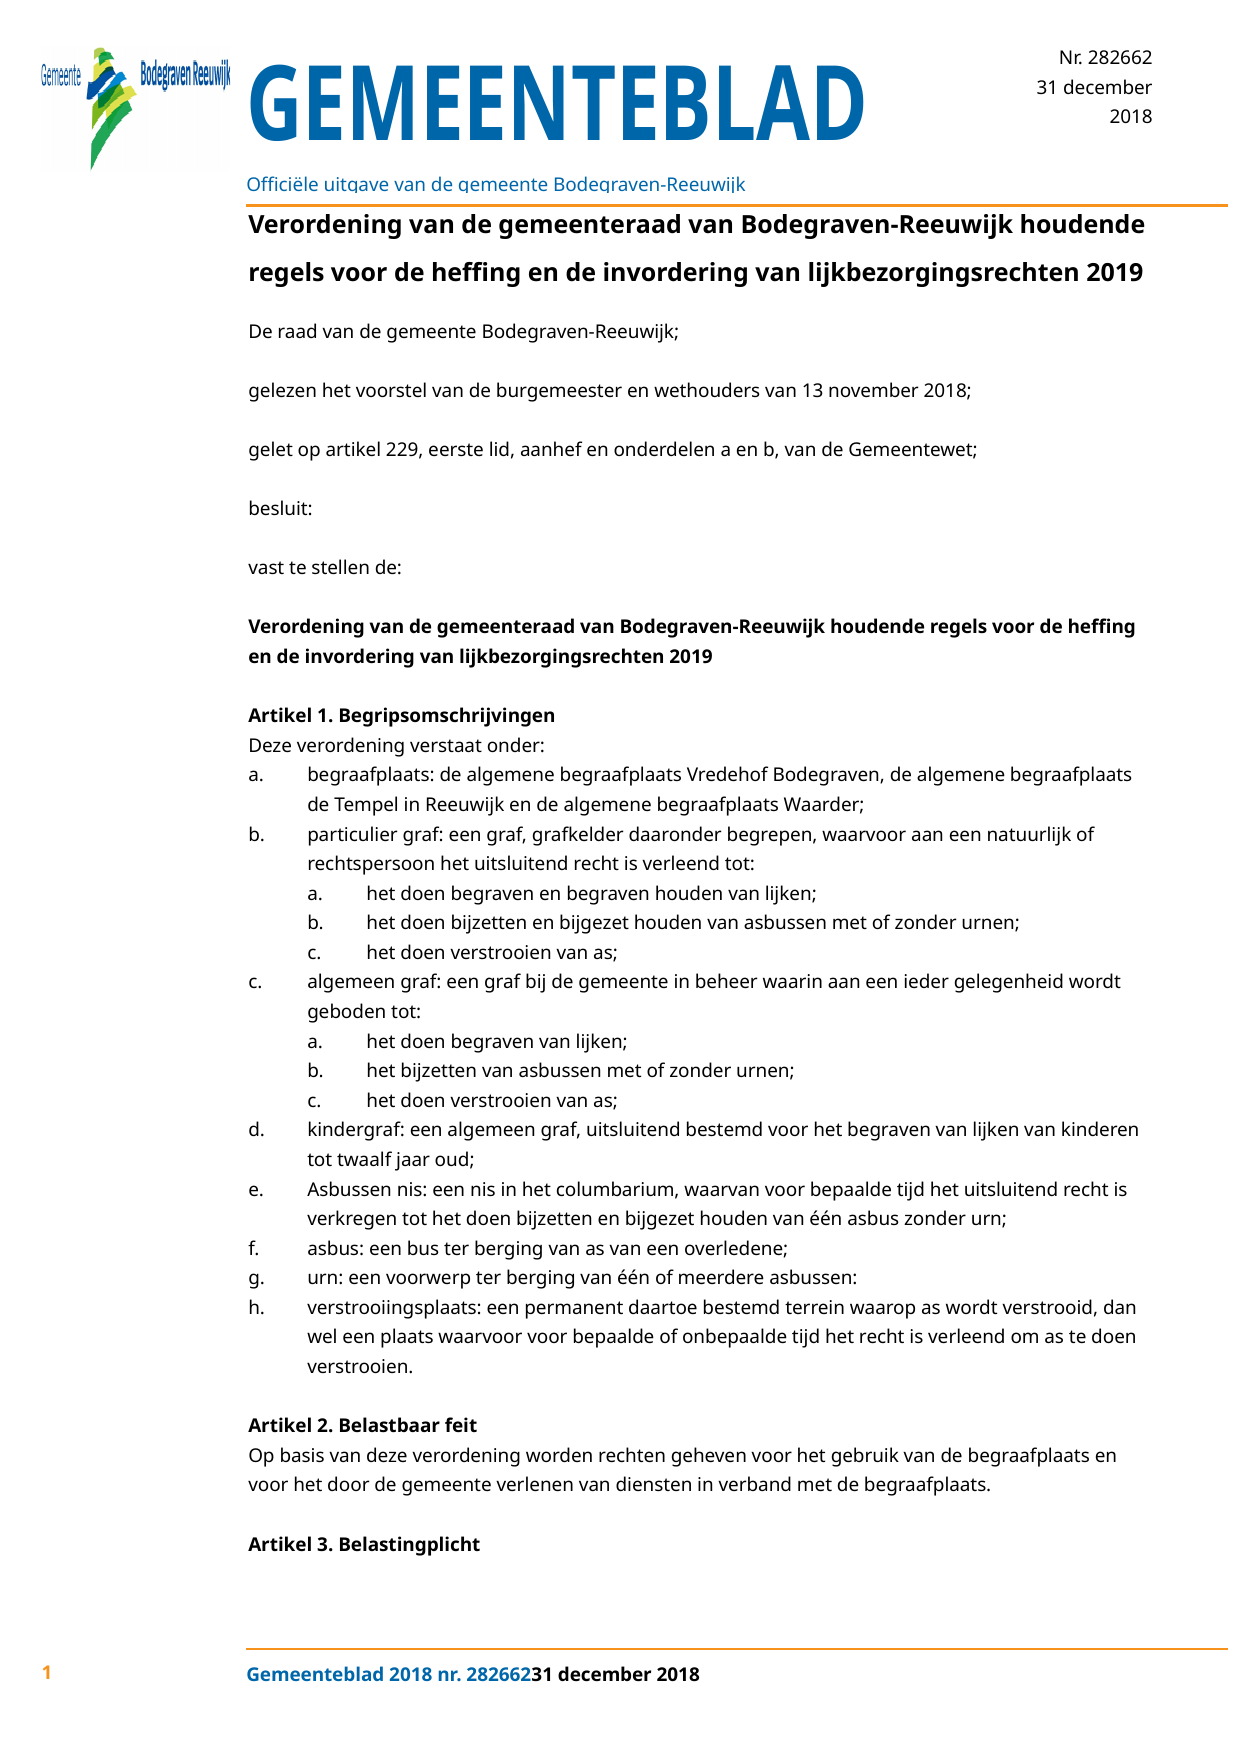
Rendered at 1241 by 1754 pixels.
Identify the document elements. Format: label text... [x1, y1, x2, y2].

text gelezen het voorstel van de burgemeester en wethouders van 13 november 2018; [248, 377, 1152, 403]
text Artikel 2. Belastbaar feit [248, 1412, 1152, 1438]
text vast te stellen de: [248, 554, 1152, 580]
text gelet op artikel 229, eerste lid, aanhef en onderdelen a en b, van de Gemeentewet; [248, 436, 1152, 462]
text Artikel 1. Begripsomschrijvingen [248, 702, 1152, 728]
list begraafplaats: de algemene begraafplaats Vredehof Bodegraven, de algemene begraafplaats de Tempel in Reeuwijk en de algemene begraafplaats Waarder; [248, 762, 1152, 817]
list Asbussen nis: een nis in het columbarium, waarvan voor bepaalde tijd het uitsluitend recht is verkregen tot het doen bijzetten en bijgezet houden van één asbus zonder urn; [248, 1176, 1152, 1231]
list het doen begraven en begraven houden van lijken; [307, 880, 1152, 906]
list het doen begraven van lijken; [307, 1028, 1152, 1054]
text besluit: [248, 495, 1152, 521]
text De raad van de gemeente Bodegraven-Reeuwijk; [248, 318, 1152, 344]
text Artikel 3. Belastingplicht [248, 1531, 1152, 1557]
list asbus: een bus ter berging van as van een overledene; [248, 1235, 1152, 1261]
text Verordening van de gemeenteraad van Bodegraven-Reeuwijk houdende regels voor de heffing en de invordering van lijkbezorgingsrechten 2019 [248, 614, 1152, 669]
text Deze verordening verstaat onder: [248, 732, 1152, 758]
list algemeen graf: een graf bij de gemeente in beheer waarin aan een ieder gelegenheid wordt geboden tot: [248, 969, 1152, 1024]
list kindergraf: een algemeen graf, uitsluitend bestemd voor het begraven van lijken van kinderen tot twaalf jaar oud; [248, 1117, 1152, 1172]
list het doen verstrooien van as; [307, 1087, 1152, 1113]
list verstrooiingsplaats: een permanent daartoe bestemd terrein waarop as wordt verstrooid, dan wel een plaats waarvoor voor bepaalde of onbepaalde tijd het recht is verleend om as te doen verstrooien. [248, 1294, 1152, 1379]
text Verordening van de gemeenteraad van Bodegraven-Reeuwijk houdende regels voor de heffing en de invordering van lijkbezorgingsrechten 2019 [248, 207, 1152, 288]
list particulier graf: een graf, grafkelder daaronder begrepen, waarvoor aan een natuurlijk of rechtspersoon het uitsluitend recht is verleend tot: [248, 821, 1152, 876]
picture [41, 47, 231, 172]
list het doen verstrooien van as; [307, 939, 1152, 965]
list het doen bijzetten en bijgezet houden van asbussen met of zonder urnen; [307, 909, 1152, 935]
list urn: een voorwerp ter berging van één of meerdere asbussen: [248, 1264, 1152, 1290]
text Op basis van deze verordening worden rechten geheven voor het gebruik van de begraafplaats en voor het door de gemeente verlenen van diensten in verband met de begraafplaats. [248, 1442, 1152, 1497]
list het bijzetten van asbussen met of zonder urnen; [307, 1057, 1152, 1083]
